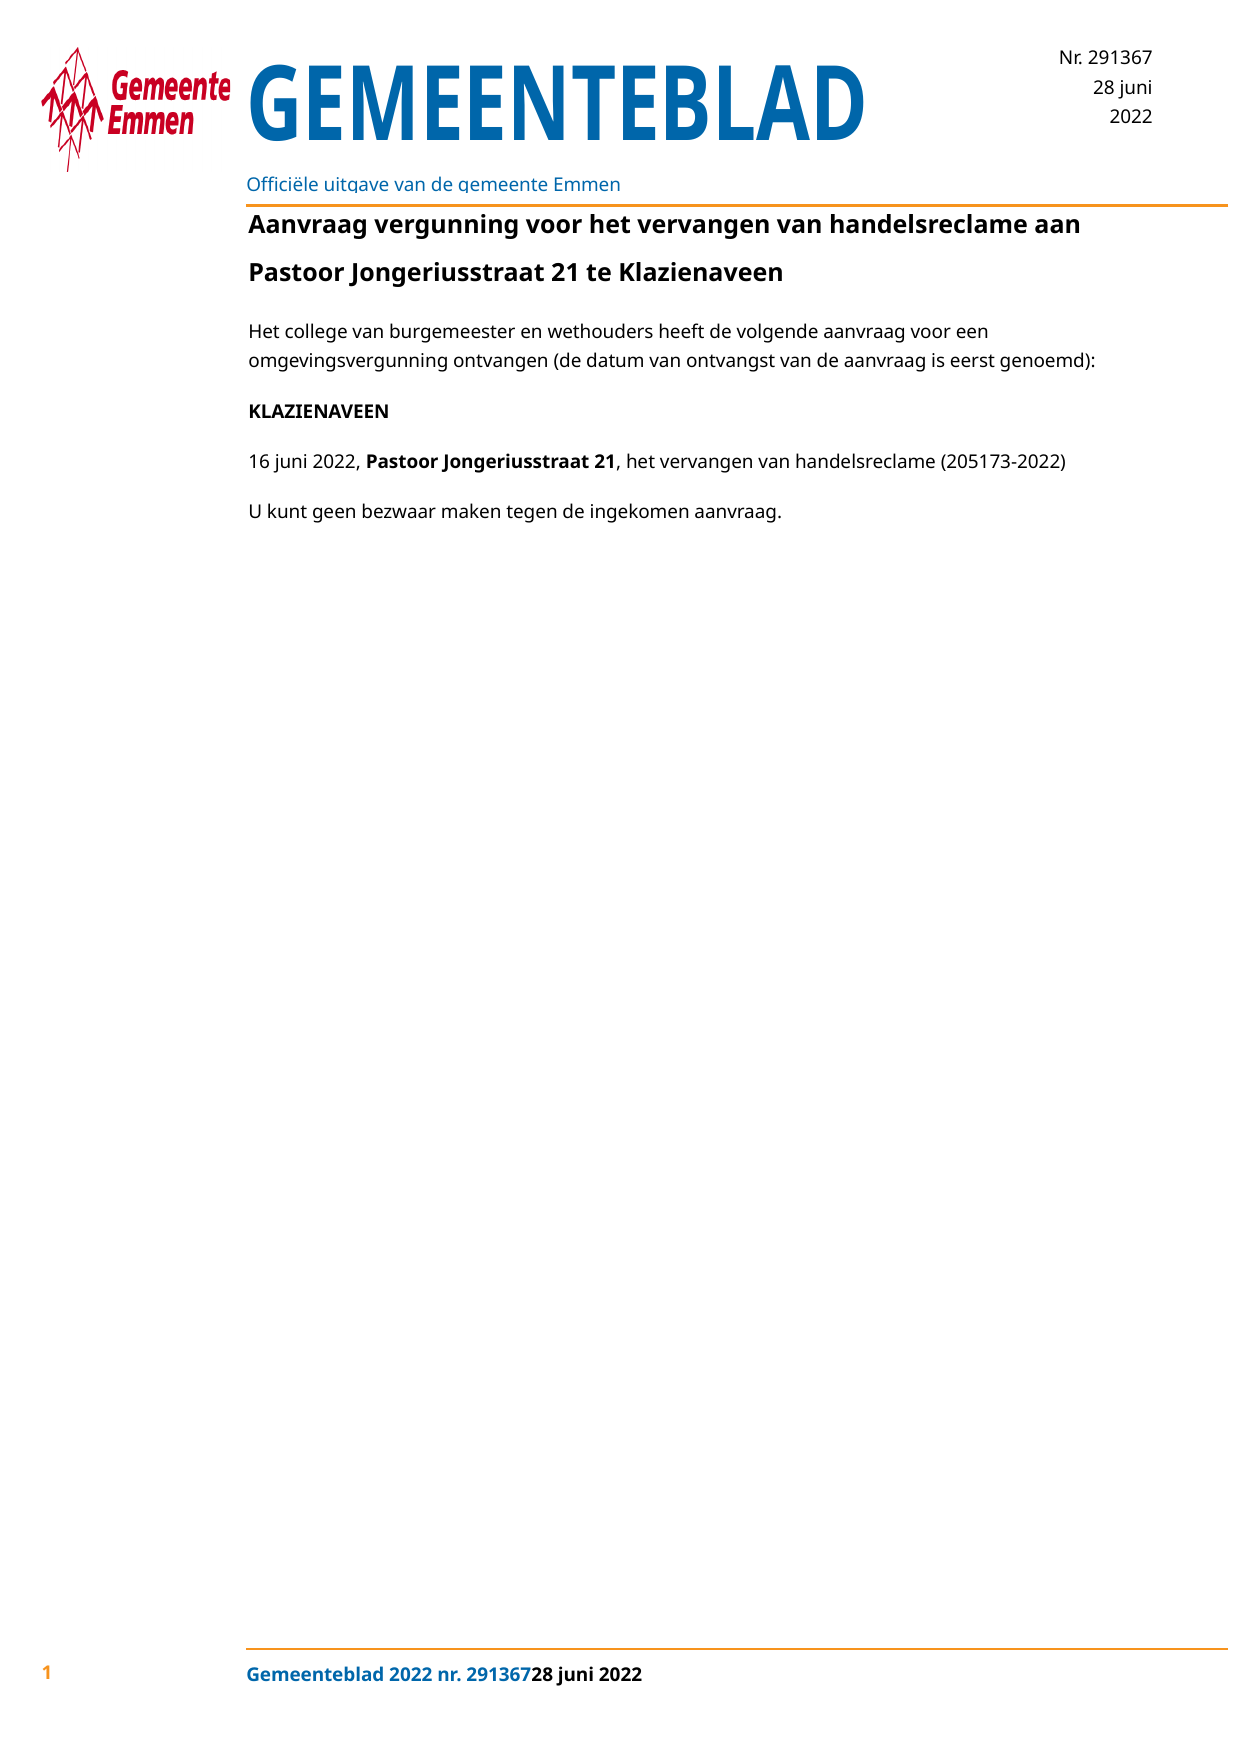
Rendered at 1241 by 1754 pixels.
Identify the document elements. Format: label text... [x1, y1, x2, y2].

picture [41, 47, 231, 172]
text KLAZIENAVEEN [248, 398, 1152, 424]
text U kunt geen bezwaar maken tegen de ingekomen aanvraag. [248, 499, 1152, 524]
text 16 juni 2022, Pastoor Jongeriusstraat 21, het vervangen van handelsreclame (205173-2022) [248, 448, 1152, 474]
text Het college van burgemeester en wethouders heeft de volgende aanvraag voor een omgevingsvergunning ontvangen (de datum van ontvangst van de aanvraag is eerst genoemd): [248, 318, 1152, 373]
text Aanvraag vergunning voor het vervangen van handelsreclame aan Pastoor Jongeriusstraat 21 te Klazienaveen [248, 207, 1152, 288]
